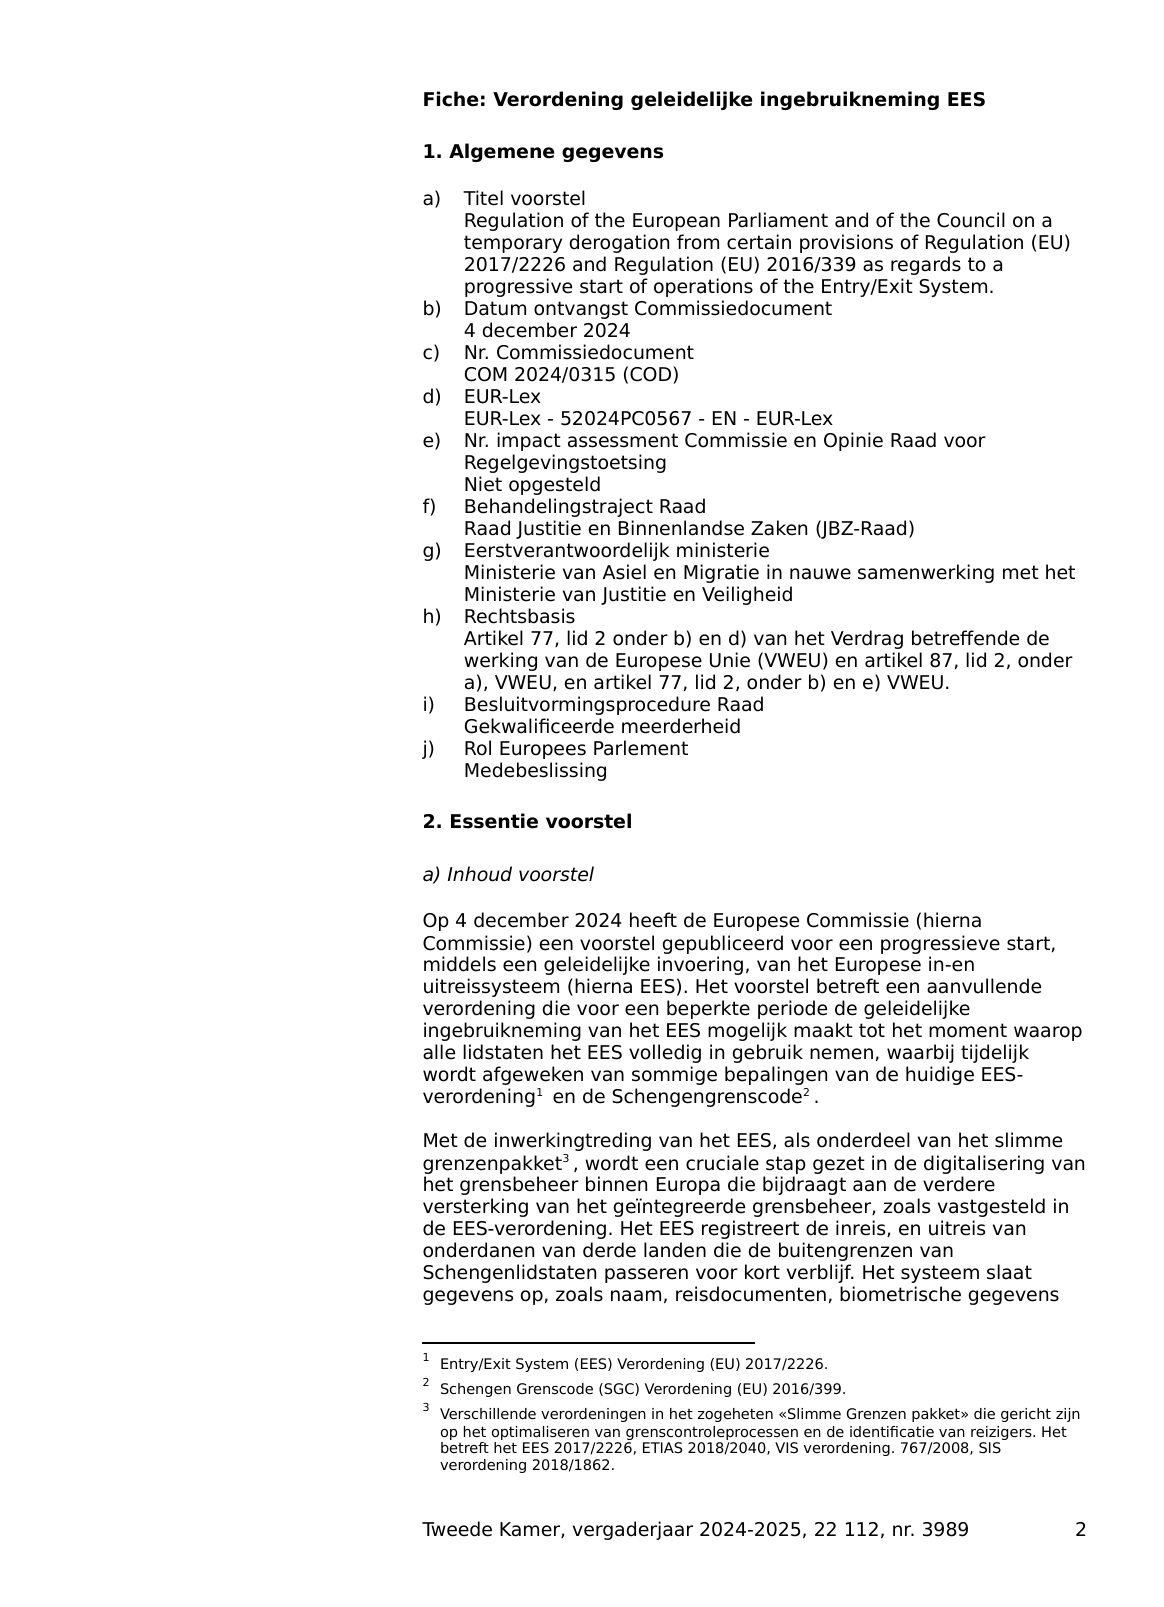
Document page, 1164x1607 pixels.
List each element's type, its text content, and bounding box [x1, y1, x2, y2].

text a) Titel voorstel [422, 188, 1087, 210]
text i) Besluitvormingsprocedure Raad [422, 693, 1087, 716]
text Medebeslissing [464, 759, 1087, 781]
text Met de inwerkingtreding van het EES, als onderdeel van het slimme grenzenpakket, wordt een cruciale stap gezet in de digitalisering van het grensbeheer binnen Europa die bijdraagt aan de verdere versterking van het geïntegreerde grensbeheer, zoals vastgesteld in de EES-verordening. Het EES registreert de inreis, en uitreis van onderdanen van derde landen die de buitengrenzen van Schengenlidstaten passeren voor kort verblijf. Het systeem slaat gegevens op, zoals naam, reisdocumenten, biometrische gegevens [422, 1130, 1087, 1306]
text Ministerie van Asiel en Migratie in nauwe samenwerking met het Ministerie van Justitie en Veiligheid [464, 562, 1087, 606]
text Artikel 77, lid 2 onder b) en d) van het Verdrag betreffende de werking van de Europese Unie (VWEU) en artikel 87, lid 2, onder a), VWEU, en artikel 77, lid 2, onder b) en e) VWEU. [464, 628, 1087, 693]
text COM 2024/0315 (COD) [464, 364, 1087, 386]
text Raad Justitie en Binnenlandse Zaken (JBZ-Raad) [464, 518, 1087, 540]
text j) Rol Europees Parlement [422, 737, 1087, 759]
text 4 december 2024 [464, 320, 1087, 342]
text g) Eerstverantwoordelijk ministerie [422, 540, 1087, 562]
subtitle a) Inhoud voorstel [422, 863, 1087, 885]
text Gekwalificeerde meerderheid [464, 716, 1087, 737]
text h) Rechtsbasis [422, 606, 1087, 628]
text Regulation of the European Parliament and of the Council on a temporary derogation from certain provisions of Regulation (EU) 2017/2226 and Regulation (EU) 2016/339 as regards to a progressive start of operations of the Entry/Exit System. [464, 210, 1087, 298]
text Op 4 december 2024 heeft de Europese Commissie (hierna Commissie) een voorstel gepubliceerd voor een progressieve start, middels een geleidelijke invoering, van het Europese in-en uitreissysteem (hierna EES). Het voorstel betreft een aanvullende verordening die voor een beperkte periode de geleidelijke ingebruikneming van het EES mogelijk maakt tot het moment waarop alle lidstaten het EES volledig in gebruik nemen, waarbij tijdelijk wordt afgeweken van sommige bepalingen van de huidige EES-verordening en de Schengengrenscode. [422, 910, 1087, 1108]
text e) Nr. impact assessment Commissie en Opinie Raad voor Regelgevingstoetsing [422, 430, 1087, 474]
text Schengen Grenscode (SGC) Verordening (EU) 2016/399. [422, 1377, 1087, 1399]
text Entry/Exit System (EES) Verordening (EU) 2017/2226. [422, 1352, 1087, 1374]
text d) EUR-Lex [422, 386, 1087, 408]
subtitle 1. Algemene gegevens [422, 141, 1087, 163]
text b) Datum ontvangst Commissiedocument [422, 298, 1087, 320]
text EUR-Lex - 52024PC0567 - EN - EUR-Lex [464, 408, 1087, 430]
subtitle 2. Essentie voorstel [422, 811, 1087, 833]
subtitle Fiche: Verordening geleidelijke ingebruikneming EES [422, 89, 1087, 111]
text c) Nr. Commissiedocument [422, 342, 1087, 364]
text f) Behandelingstraject Raad [422, 496, 1087, 518]
text Verschillende verordeningen in het zogeheten «Slimme Grenzen pakket» die gericht zijn op het optimaliseren van grenscontroleprocessen en de identificatie van reizigers. Het betreft het EES 2017/2226, ETIAS 2018/2040, VIS verordening. 767/2008, SIS verordening 2018/1862. [422, 1402, 1087, 1474]
text Niet opgesteld [464, 474, 1087, 496]
